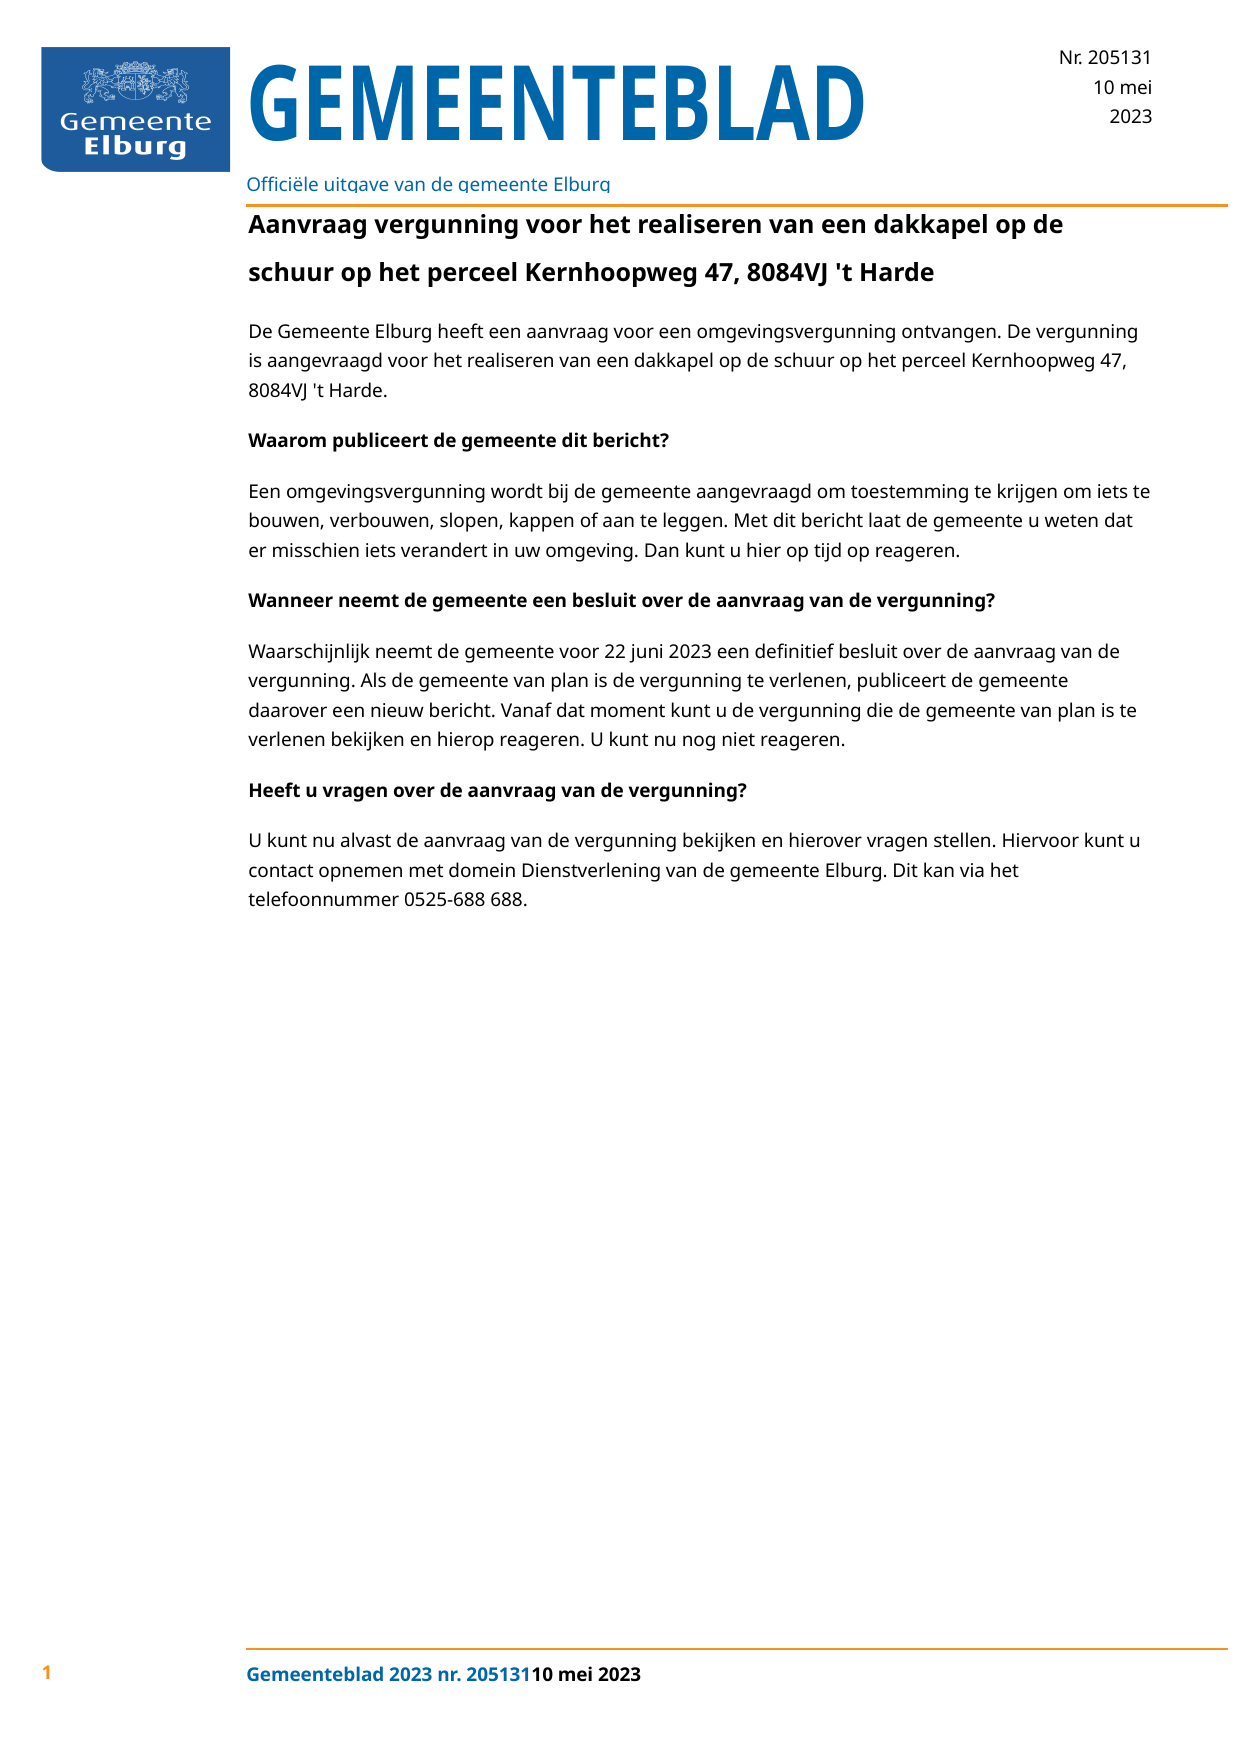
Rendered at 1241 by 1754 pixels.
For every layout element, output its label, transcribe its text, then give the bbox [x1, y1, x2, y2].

text Waarom publiceert de gemeente dit bericht? [248, 427, 1152, 453]
text Waarschijnlijk neemt de gemeente voor 22 juni 2023 een definitief besluit over de aanvraag van de vergunning. Als de gemeente van plan is de vergunning te verlenen, publiceert de gemeente daarover een nieuw bericht. Vanaf dat moment kunt u de vergunning die de gemeente van plan is te verlenen bekijken en hierop reageren. U kunt nu nog niet reageren. [248, 638, 1152, 752]
text Aanvraag vergunning voor het realiseren van een dakkapel op de schuur op het perceel Kernhoopweg 47, 8084VJ 't Harde [248, 207, 1152, 288]
text U kunt nu alvast de aanvraag van de vergunning bekijken en hierover vragen stellen. Hiervoor kunt u contact opnemen met domein Dienstverlening van de gemeente Elburg. Dit kan via het telefoonnummer 0525-688 688. [248, 827, 1152, 912]
text Heeft u vragen over de aanvraag van de vergunning? [248, 777, 1152, 803]
text Een omgevingsvergunning wordt bij de gemeente aangevraagd om toestemming te krijgen om iets te bouwen, verbouwen, slopen, kappen of aan te leggen. Met dit bericht laat de gemeente u weten dat er misschien iets verandert in uw omgeving. Dan kunt u hier op tijd op reageren. [248, 478, 1152, 563]
picture [41, 47, 231, 172]
text De Gemeente Elburg heeft een aanvraag voor een omgevingsvergunning ontvangen. De vergunning is aangevraagd voor het realiseren van een dakkapel op de schuur op het perceel Kernhoopweg 47, 8084VJ 't Harde. [248, 318, 1152, 403]
text Wanneer neemt de gemeente een besluit over de aanvraag van de vergunning? [248, 587, 1152, 613]
